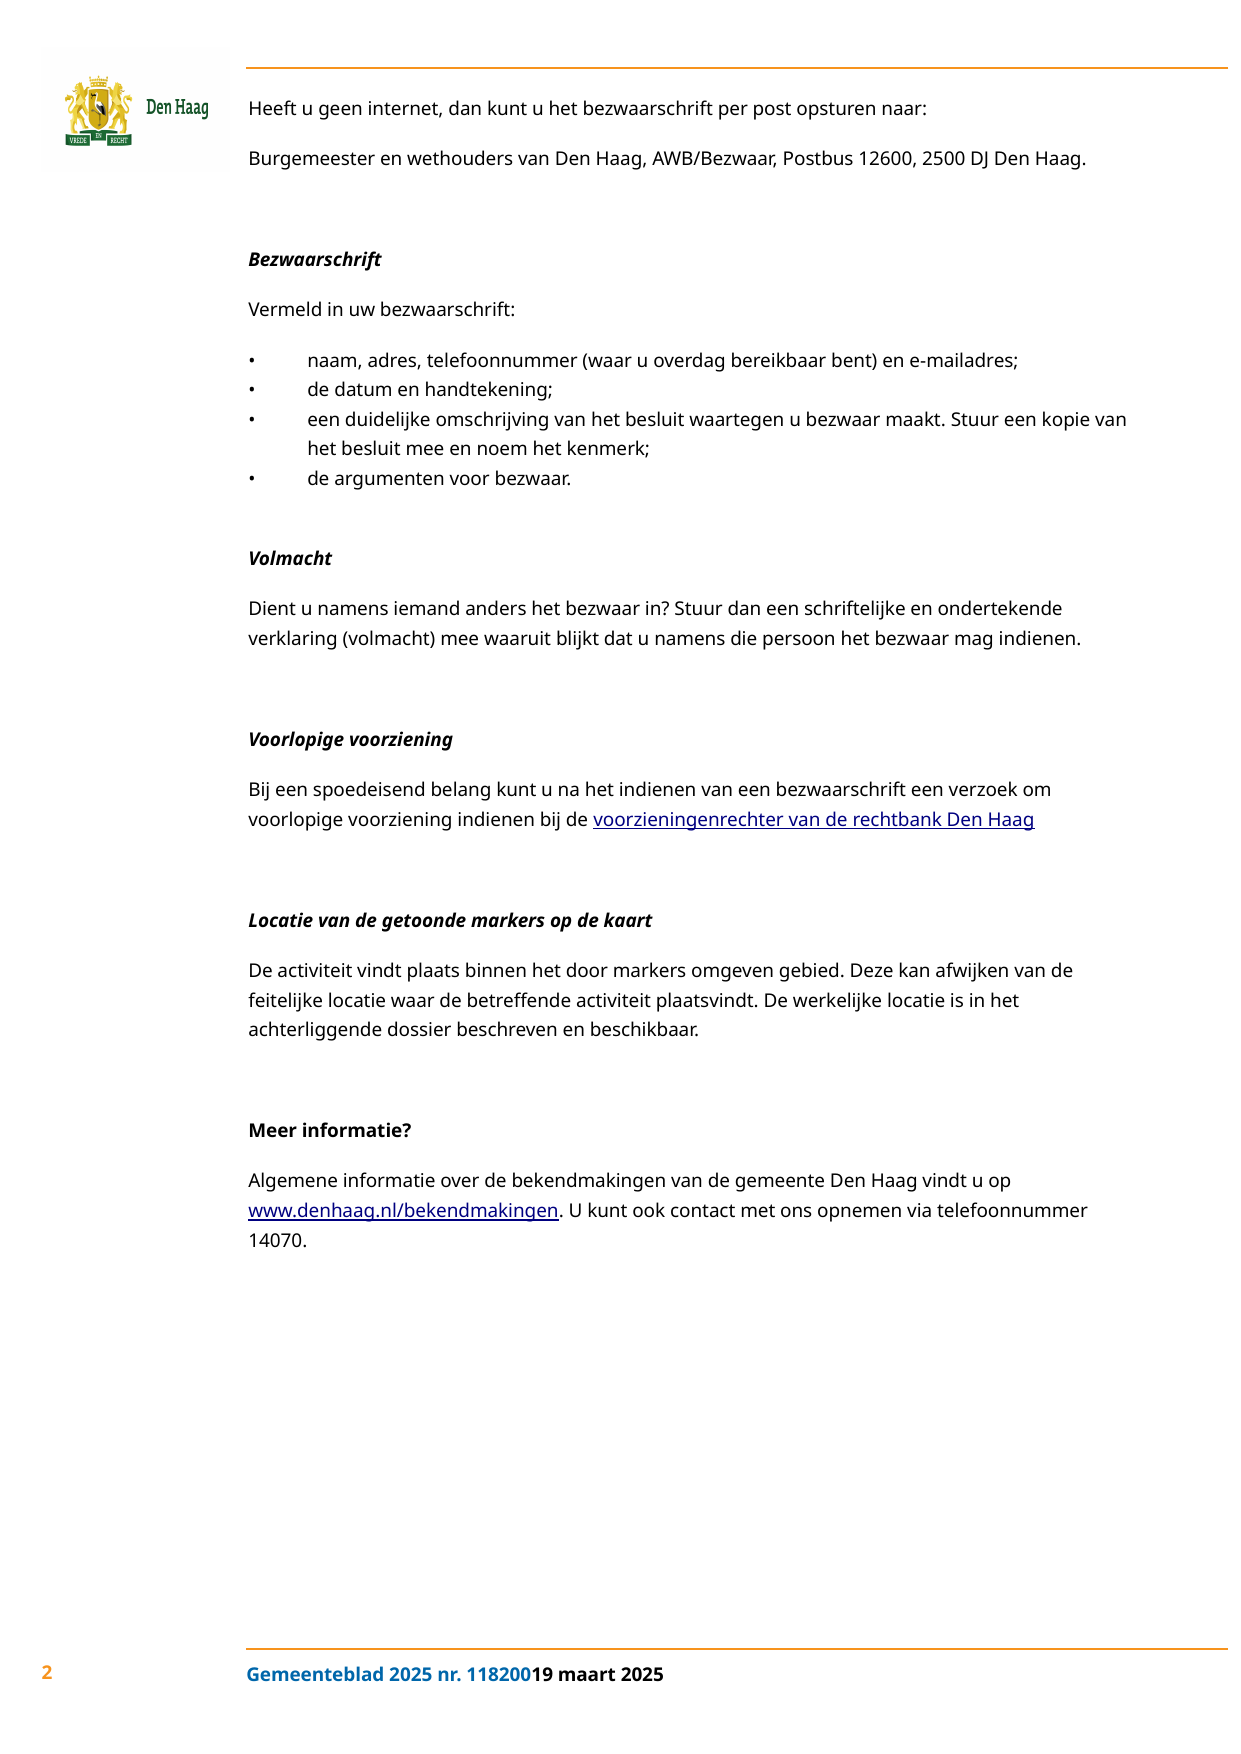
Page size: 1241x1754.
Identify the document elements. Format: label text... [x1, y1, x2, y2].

text Bij een spoedeisend belang kunt u na het indienen van een bezwaarschrift een verzoek om voorlopige voorziening indienen bij de voorzieningenrechter van de rechtbank Den Haag [248, 776, 1152, 832]
text Volmacht [248, 545, 1152, 571]
picture [41, 47, 231, 172]
list de datum en handtekening; [248, 376, 1152, 402]
text Meer informatie? [248, 1117, 1152, 1143]
text Algemene informatie over de bekendmakingen van de gemeente Den Haag vindt u op www.denhaag.nl/bekendmakingen. U kunt ook contact met ons opnemen via telefoonnummer 14070. [248, 1168, 1152, 1253]
text Heeft u geen internet, dan kunt u het bezwaarschrift per post opsturen naar: [248, 95, 1152, 121]
list naam, adres, telefoonnummer (waar u overdag bereikbaar bent) en e-mailadres; [248, 347, 1152, 373]
text Voorlopige voorziening [248, 726, 1152, 752]
text Vermeld in uw bezwaarschrift: [248, 296, 1152, 322]
text Burgemeester en wethouders van Den Haag, AWB/Bezwaar, Postbus 12600, 2500 DJ Den Haag. [248, 145, 1152, 171]
text Dient u namens iemand anders het bezwaar in? Stuur dan een schriftelijke en ondertekende verklaring (volmacht) mee waaruit blijkt dat u namens die persoon het bezwaar mag indienen. [248, 596, 1152, 651]
list de argumenten voor bezwaar. [248, 465, 1152, 491]
text Bezwaarschrift [248, 246, 1152, 272]
list een duidelijke omschrijving van het besluit waartegen u bezwaar maakt. Stuur een kopie van het besluit mee en noem het kenmerk; [248, 406, 1152, 461]
text Locatie van de getoonde markers op de kaart [248, 907, 1152, 933]
text De activiteit vindt plaats binnen het door markers omgeven gebied. Deze kan afwijken van de feitelijke locatie waar de betreffende activiteit plaatsvindt. De werkelijke locatie is in het achterliggende dossier beschreven en beschikbaar. [248, 957, 1152, 1042]
